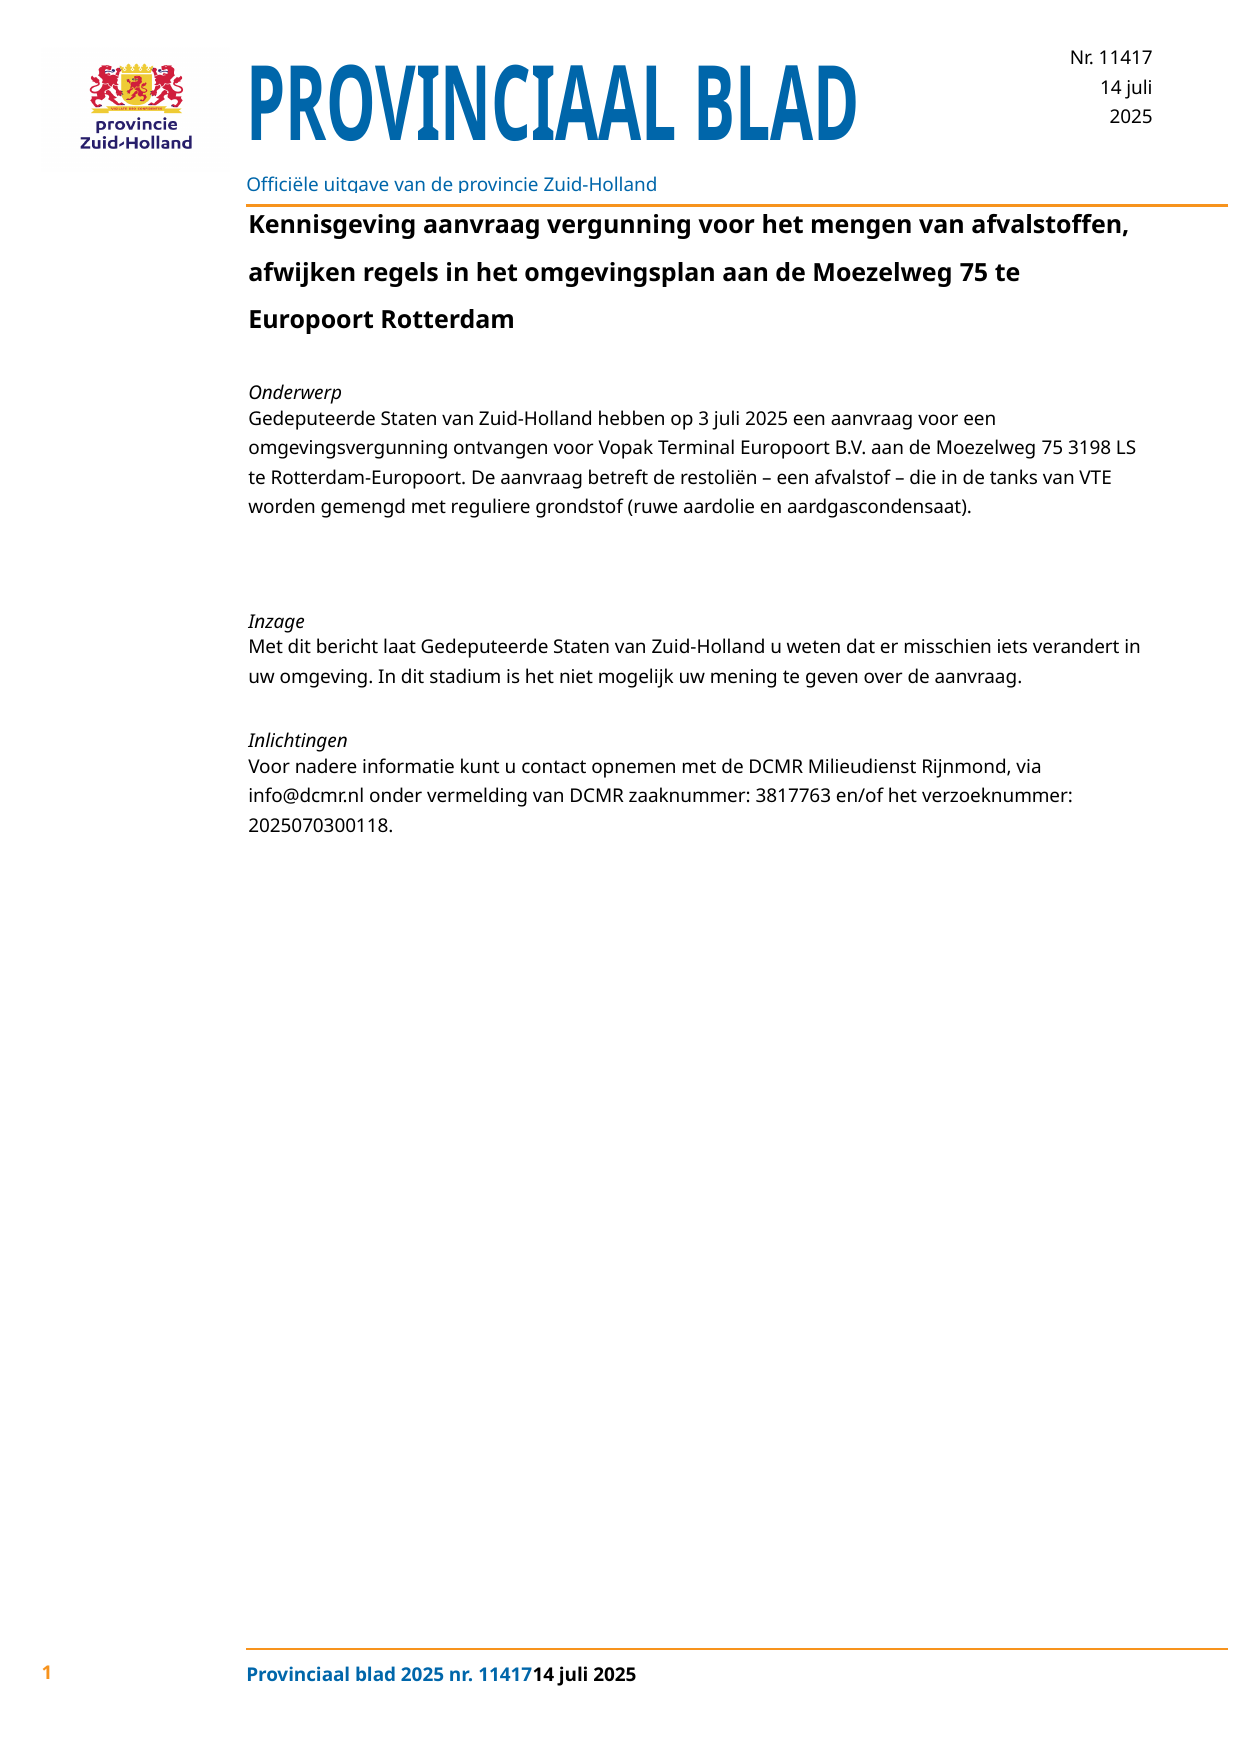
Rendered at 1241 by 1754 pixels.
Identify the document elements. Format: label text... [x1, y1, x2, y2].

text Gedeputeerde Staten van Zuid-Holland hebben op 3 juli 2025 een aanvraag voor een omgevingsvergunning ontvangen voor Vopak Terminal Europoort B.V. aan de Moezelweg 75 3198 LS te Rotterdam-Europoort. De aanvraag betreft de restoliën – een afvalstof – die in de tanks van VTE worden gemengd met reguliere grondstof (ruwe aardolie en aardgascondensaat). [248, 405, 1152, 519]
text Voor nadere informatie kunt u contact opnemen met de DCMR Milieudienst Rijnmond, via info@dcmr.nl onder vermelding van DCMR zaaknummer: 3817763 en/of het verzoeknummer: 2025070300118. [248, 753, 1152, 838]
text Onderwerp [248, 379, 1152, 405]
text Inlichtingen [248, 727, 1152, 753]
picture [41, 47, 231, 172]
text Inzage [248, 608, 1152, 634]
text Kennisgeving aanvraag vergunning voor het mengen van afvalstoffen, afwijken regels in het omgevingsplan aan de Moezelweg 75 te Europoort Rotterdam [248, 207, 1152, 336]
text Met dit bericht laat Gedeputeerde Staten van Zuid-Holland u weten dat er misschien iets verandert in uw omgeving. In dit stadium is het niet mogelijk uw mening te geven over de aanvraag. [248, 634, 1152, 689]
